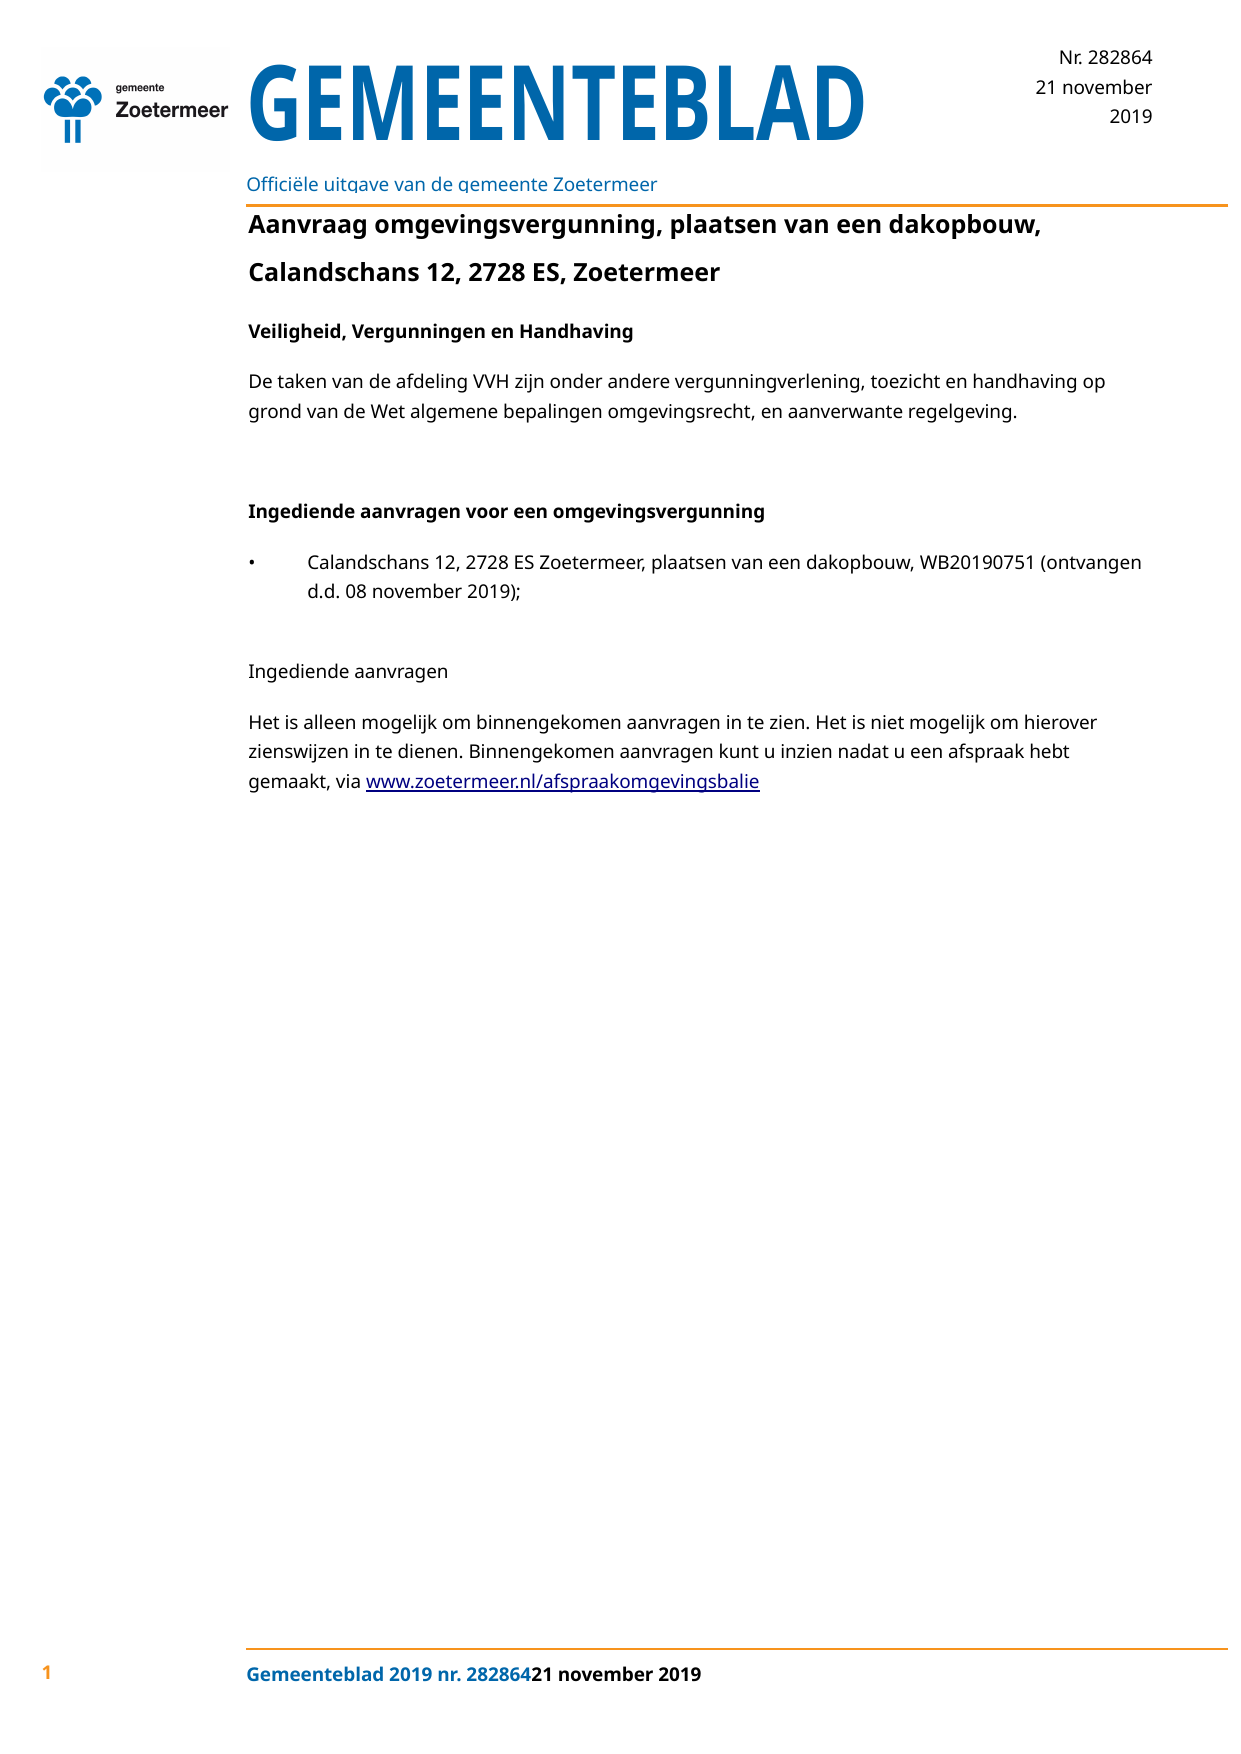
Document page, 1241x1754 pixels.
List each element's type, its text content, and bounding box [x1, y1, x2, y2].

text De taken van de afdeling VVH zijn onder andere vergunningverlening, toezicht en handhaving op grond van de Wet algemene bepalingen omgevingsrecht, en aanverwante regelgeving. [248, 368, 1152, 424]
text Veiligheid, Vergunningen en Handhaving [248, 318, 1152, 344]
text Het is alleen mogelijk om binnengekomen aanvragen in te zien. Het is niet mogelijk om hierover zienswijzen in te dienen. Binnengekomen aanvragen kunt u inzien nadat u een afspraak hebt gemaakt, via www.zoetermeer.nl/afspraakomgevingsbalie [248, 709, 1152, 794]
list Calandschans 12, 2728 ES Zoetermeer, plaatsen van een dakopbouw, WB20190751 (ontvangen d.d. 08 november 2019); [248, 549, 1152, 604]
text Ingediende aanvragen [248, 659, 1152, 684]
text Aanvraag omgevingsvergunning, plaatsen van een dakopbouw, Calandschans 12, 2728 ES, Zoetermeer [248, 207, 1152, 288]
picture [41, 47, 231, 172]
text Ingediende aanvragen voor een omgevingsvergunning [248, 499, 1152, 524]
